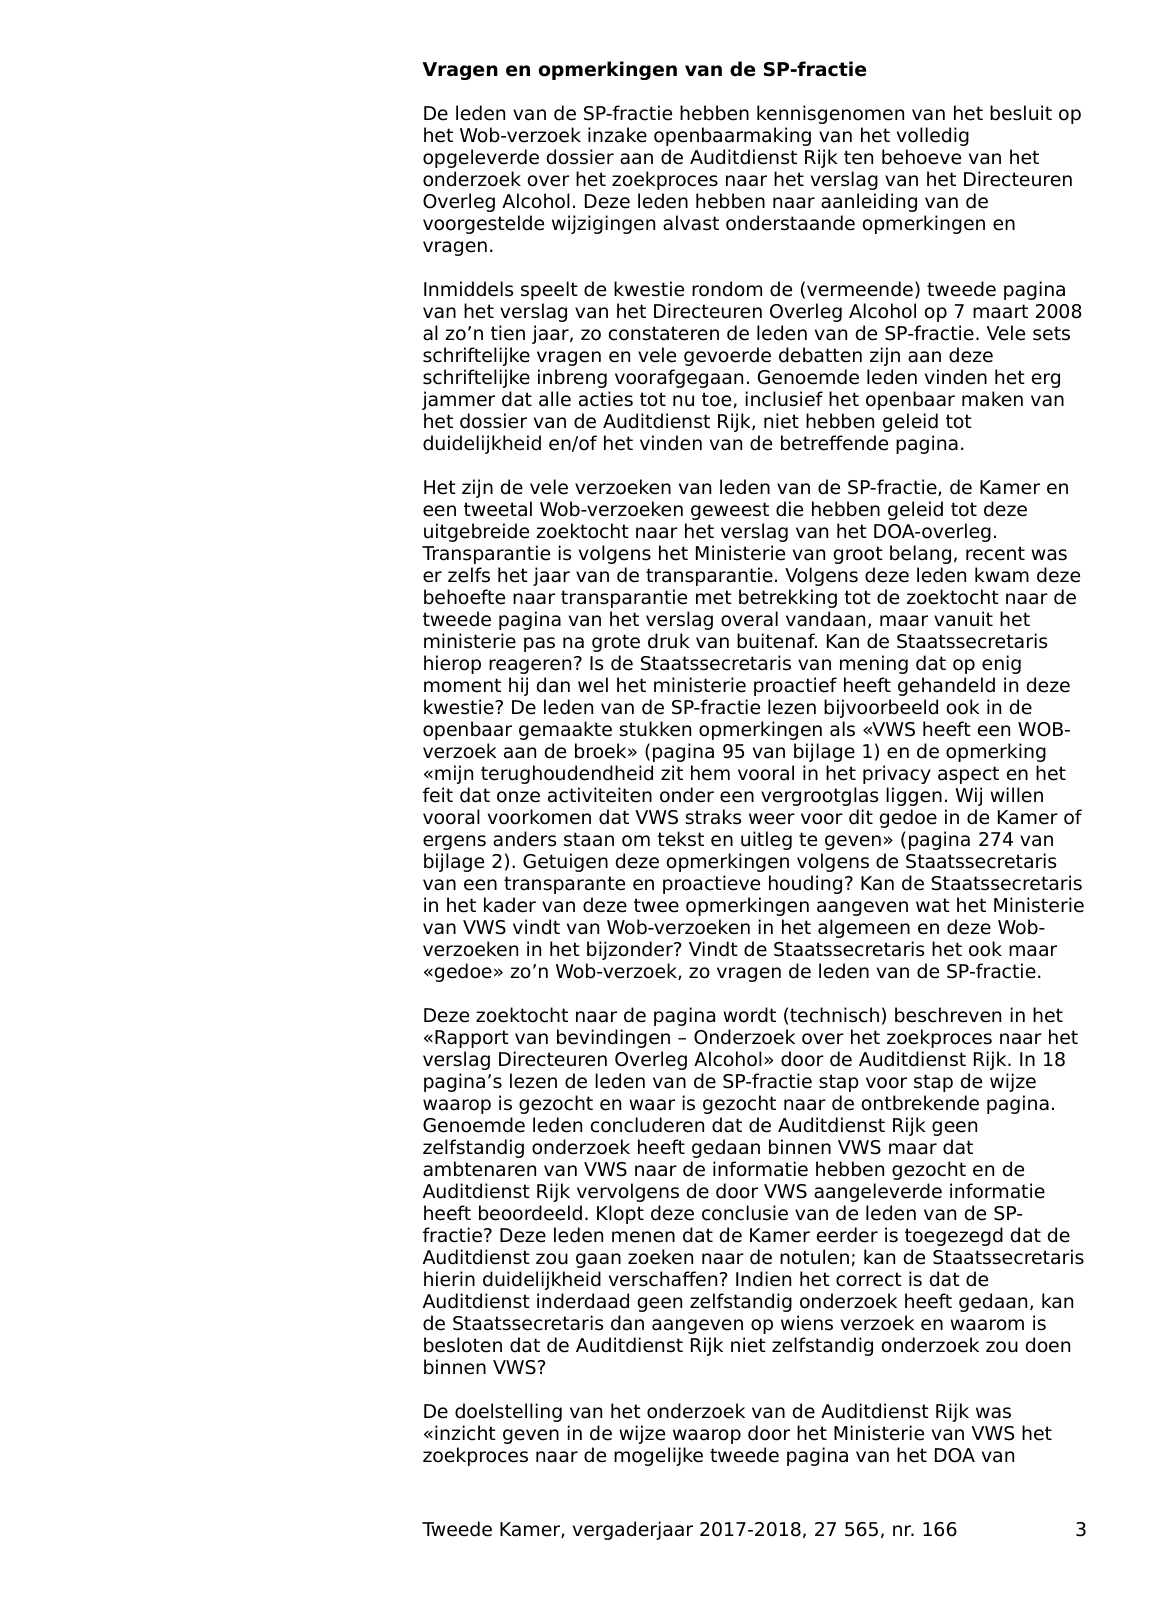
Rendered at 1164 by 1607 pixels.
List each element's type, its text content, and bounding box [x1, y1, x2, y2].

text Deze zoektocht naar de pagina wordt (technisch) beschreven in het «Rapport van bevindingen – Onderzoek over het zoekproces naar het verslag Directeuren Overleg Alcohol» door de Auditdienst Rijk. In 18 pagina’s lezen de leden van de SP-fractie stap voor stap de wijze waarop is gezocht en waar is gezocht naar de ontbrekende pagina. Genoemde leden concluderen dat de Auditdienst Rijk geen zelfstandig onderzoek heeft gedaan binnen VWS maar dat ambtenaren van VWS naar de informatie hebben gezocht en de Auditdienst Rijk vervolgens de door VWS aangeleverde informatie heeft beoordeeld. Klopt deze conclusie van de leden van de SP-fractie? Deze leden menen dat de Kamer eerder is toegezegd dat de Auditdienst zou gaan zoeken naar de notulen; kan de Staatssecretaris hierin duidelijkheid verschaffen? Indien het correct is dat de Auditdienst inderdaad geen zelfstandig onderzoek heeft gedaan, kan de Staatssecretaris dan aangeven op wiens verzoek en waarom is besloten dat de Auditdienst Rijk niet zelfstandig onderzoek zou doen binnen VWS? [422, 1005, 1087, 1379]
text De leden van de SP-fractie hebben kennisgenomen van het besluit op het Wob-verzoek inzake openbaarmaking van het volledig opgeleverde dossier aan de Auditdienst Rijk ten behoeve van het onderzoek over het zoekproces naar het verslag van het Directeuren Overleg Alcohol. Deze leden hebben naar aanleiding van de voorgestelde wijzigingen alvast onderstaande opmerkingen en vragen. [422, 103, 1087, 257]
text Het zijn de vele verzoeken van leden van de SP-fractie, de Kamer en een tweetal Wob-verzoeken geweest die hebben geleid tot deze uitgebreide zoektocht naar het verslag van het DOA-overleg. Transparantie is volgens het Ministerie van groot belang, recent was er zelfs het jaar van de transparantie. Volgens deze leden kwam deze behoefte naar transparantie met betrekking tot de zoektocht naar de tweede pagina van het verslag overal vandaan, maar vanuit het ministerie pas na grote druk van buitenaf. Kan de Staatssecretaris hierop reageren? Is de Staatssecretaris van mening dat op enig moment hij dan wel het ministerie proactief heeft gehandeld in deze kwestie? De leden van de SP-fractie lezen bijvoorbeeld ook in de openbaar gemaakte stukken opmerkingen als «VWS heeft een WOB-verzoek aan de broek» (pagina 95 van bijlage 1) en de opmerking «mijn terughoudendheid zit hem vooral in het privacy aspect en het feit dat onze activiteiten onder een vergrootglas liggen. Wij willen vooral voorkomen dat VWS straks weer voor dit gedoe in de Kamer of ergens anders staan om tekst en uitleg te geven» (pagina 274 van bijlage 2). Getuigen deze opmerkingen volgens de Staatssecretaris van een transparante en proactieve houding? Kan de Staatssecretaris in het kader van deze twee opmerkingen aangeven wat het Ministerie van VWS vindt van Wob-verzoeken in het algemeen en deze Wob-verzoeken in het bijzonder? Vindt de Staatssecretaris het ook maar «gedoe» zo’n Wob-verzoek, zo vragen de leden van de SP-fractie. [422, 477, 1087, 983]
text De doelstelling van het onderzoek van de Auditdienst Rijk was «inzicht geven in de wijze waarop door het Ministerie van VWS het zoekproces naar de mogelijke tweede pagina van het DOA van [422, 1401, 1087, 1467]
text Inmiddels speelt de kwestie rondom de (vermeende) tweede pagina van het verslag van het Directeuren Overleg Alcohol op 7 maart 2008 al zo’n tien jaar, zo constateren de leden van de SP-fractie. Vele sets schriftelijke vragen en vele gevoerde debatten zijn aan deze schriftelijke inbreng voorafgegaan. Genoemde leden vinden het erg jammer dat alle acties tot nu toe, inclusief het openbaar maken van het dossier van de Auditdienst Rijk, niet hebben geleid tot duidelijkheid en/of het vinden van de betreffende pagina. [422, 279, 1087, 455]
subtitle Vragen en opmerkingen van de SP-fractie [422, 59, 1087, 81]
